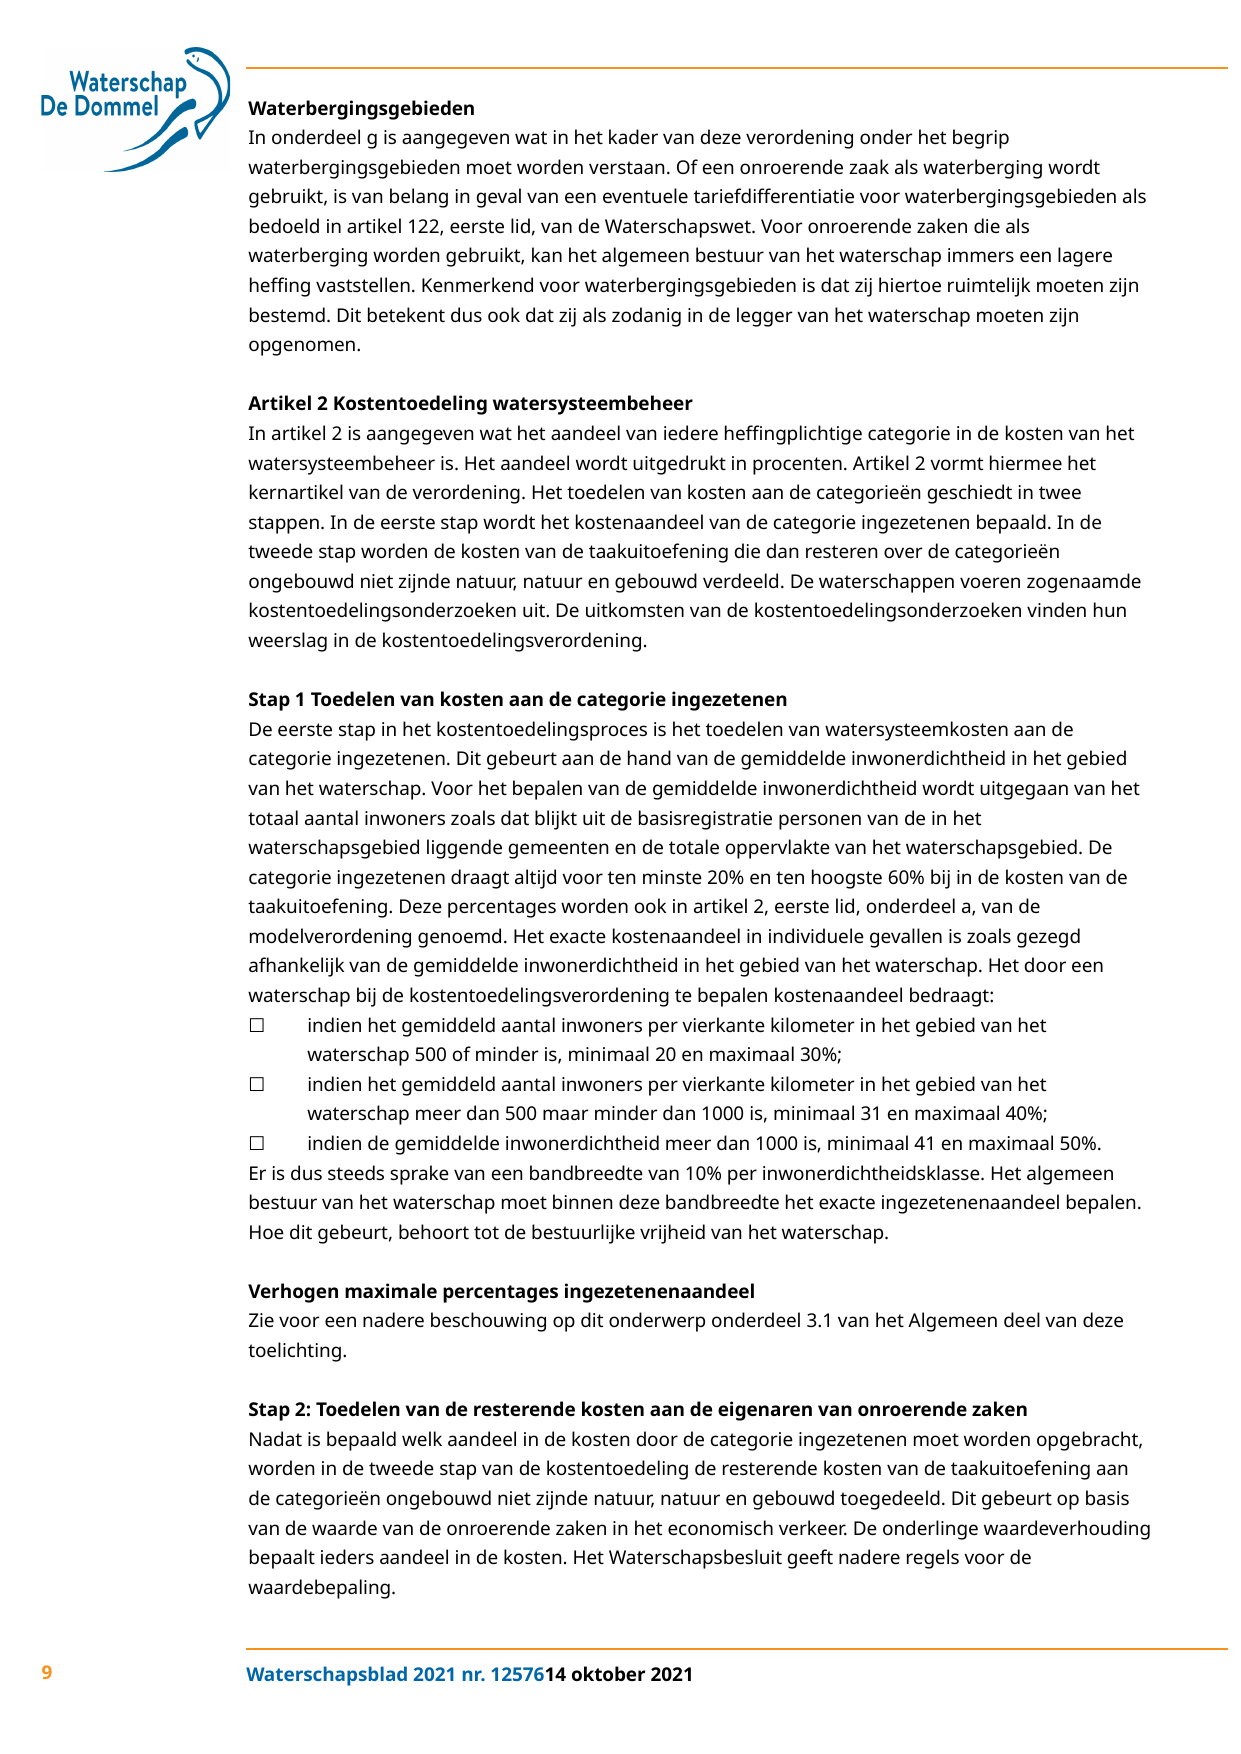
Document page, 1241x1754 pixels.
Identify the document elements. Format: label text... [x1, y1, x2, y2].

text Zie voor een nadere beschouwing op dit onderwerp onderdeel 3.1 van het Algemeen deel van deze toelichting. [248, 1308, 1152, 1363]
text Stap 1 Toedelen van kosten aan de categorie ingezetenen [248, 686, 1152, 712]
list indien het gemiddeld aantal inwoners per vierkante kilometer in het gebied van het waterschap 500 of minder is, minimaal 20 en maximaal 30%; [248, 1012, 1152, 1067]
text Waterbergingsgebieden [248, 95, 1152, 121]
text Artikel 2 Kostentoedeling watersysteembeheer [248, 391, 1152, 416]
picture [45, 99, 51, 111]
text Er is dus steeds sprake van een bandbreedte van 10% per inwonerdichtheidsklasse. Het algemeen bestuur van het waterschap moet binnen deze bandbreedte het exacte ingezetenenaandeel bepalen. Hoe dit gebeurt, behoort tot de bestuurlijke vrijheid van het waterschap. [248, 1160, 1152, 1245]
text Verhogen maximale percentages ingezetenenaandeel [248, 1278, 1152, 1304]
text In artikel 2 is aangegeven wat het aandeel van iedere heffingplichtige categorie in de kosten van het watersysteembeheer is. Het aandeel wordt uitgedrukt in procenten. Artikel 2 vormt hiermee het kernartikel van de verordening. Het toedelen van kosten aan de categorieën geschiedt in twee stappen. In de eerste stap wordt het kostenaandeel van de categorie ingezetenen bepaald. In de tweede stap worden de kosten van de taakuitoefening die dan resteren over de categorieën ongebouwd niet zijnde natuur, natuur en gebouwd verdeeld. De waterschappen voeren zogenaamde kostentoedelingsonderzoeken uit. De uitkomsten van de kostentoedelingsonderzoeken vinden hun weerslag in de kostentoedelingsverordening. [248, 420, 1152, 653]
text Stap 2: Toedelen van de resterende kosten aan de eigenaren van onroerende zaken [248, 1396, 1152, 1422]
list indien het gemiddeld aantal inwoners per vierkante kilometer in het gebied van het waterschap meer dan 500 maar minder dan 1000 is, minimaal 31 en maximaal 40%; [248, 1071, 1152, 1126]
list indien de gemiddelde inwonerdichtheid meer dan 1000 is, minimaal 41 en maximaal 50%. [248, 1130, 1152, 1156]
text In onderdeel g is aangegeven wat in het kader van deze verordening onder het begrip waterbergingsgebieden moet worden verstaan. Of een onroerende zaak als waterberging wordt gebruikt, is van belang in geval van een eventuele tariefdifferentiatie voor waterbergingsgebieden als bedoeld in artikel 122, eerste lid, van de Waterschapswet. Voor onroerende zaken die als waterberging worden gebruikt, kan het algemeen bestuur van het waterschap immers een lagere heffing vaststellen. Kenmerkend voor waterbergingsgebieden is dat zij hiertoe ruimtelijk moeten zijn bestemd. Dit betekent dus ook dat zij als zodanig in de legger van het waterschap moeten zijn opgenomen. [248, 124, 1152, 357]
text Nadat is bepaald welk aandeel in de kosten door de categorie ingezetenen moet worden opgebracht, worden in de tweede stap van de kostentoedeling de resterende kosten van de taakuitoefening aan de categorieën ongebouwd niet zijnde natuur, natuur en gebouwd toegedeeld. Dit gebeurt op basis van de waarde van de onroerende zaken in het economisch verkeer. De onderlinge waardeverhouding bepaalt ieders aandeel in de kosten. Het Waterschapsbesluit geeft nadere regels voor de waardebepaling. [248, 1426, 1152, 1600]
picture [204, 47, 231, 76]
text De eerste stap in het kostentoedelingsproces is het toedelen van watersysteemkosten aan de categorie ingezetenen. Dit gebeurt aan de hand van de gemiddelde inwonerdichtheid in het gebied van het waterschap. Voor het bepalen van de gemiddelde inwonerdichtheid wordt uitgegaan van het totaal aantal inwoners zoals dat blijkt uit de basisregistratie personen van de in het waterschapsgebied liggende gemeenten en de totale oppervlakte van het waterschapsgebied. De categorie ingezetenen draagt altijd voor ten minste 20% en ten hoogste 60% bij in de kosten van de taakuitoefening. Deze percentages worden ook in artikel 2, eerste lid, onderdeel a, van de modelverordening genoemd. Het exacte kostenaandeel in individuele gevallen is zoals gezegd afhankelijk van de gemiddelde inwonerdichtheid in het gebied van het waterschap. Het door een waterschap bij de kostentoedelingsverordening te bepalen kostenaandeel bedraagt: [248, 716, 1152, 1008]
picture [41, 47, 231, 172]
picture [198, 118, 210, 131]
